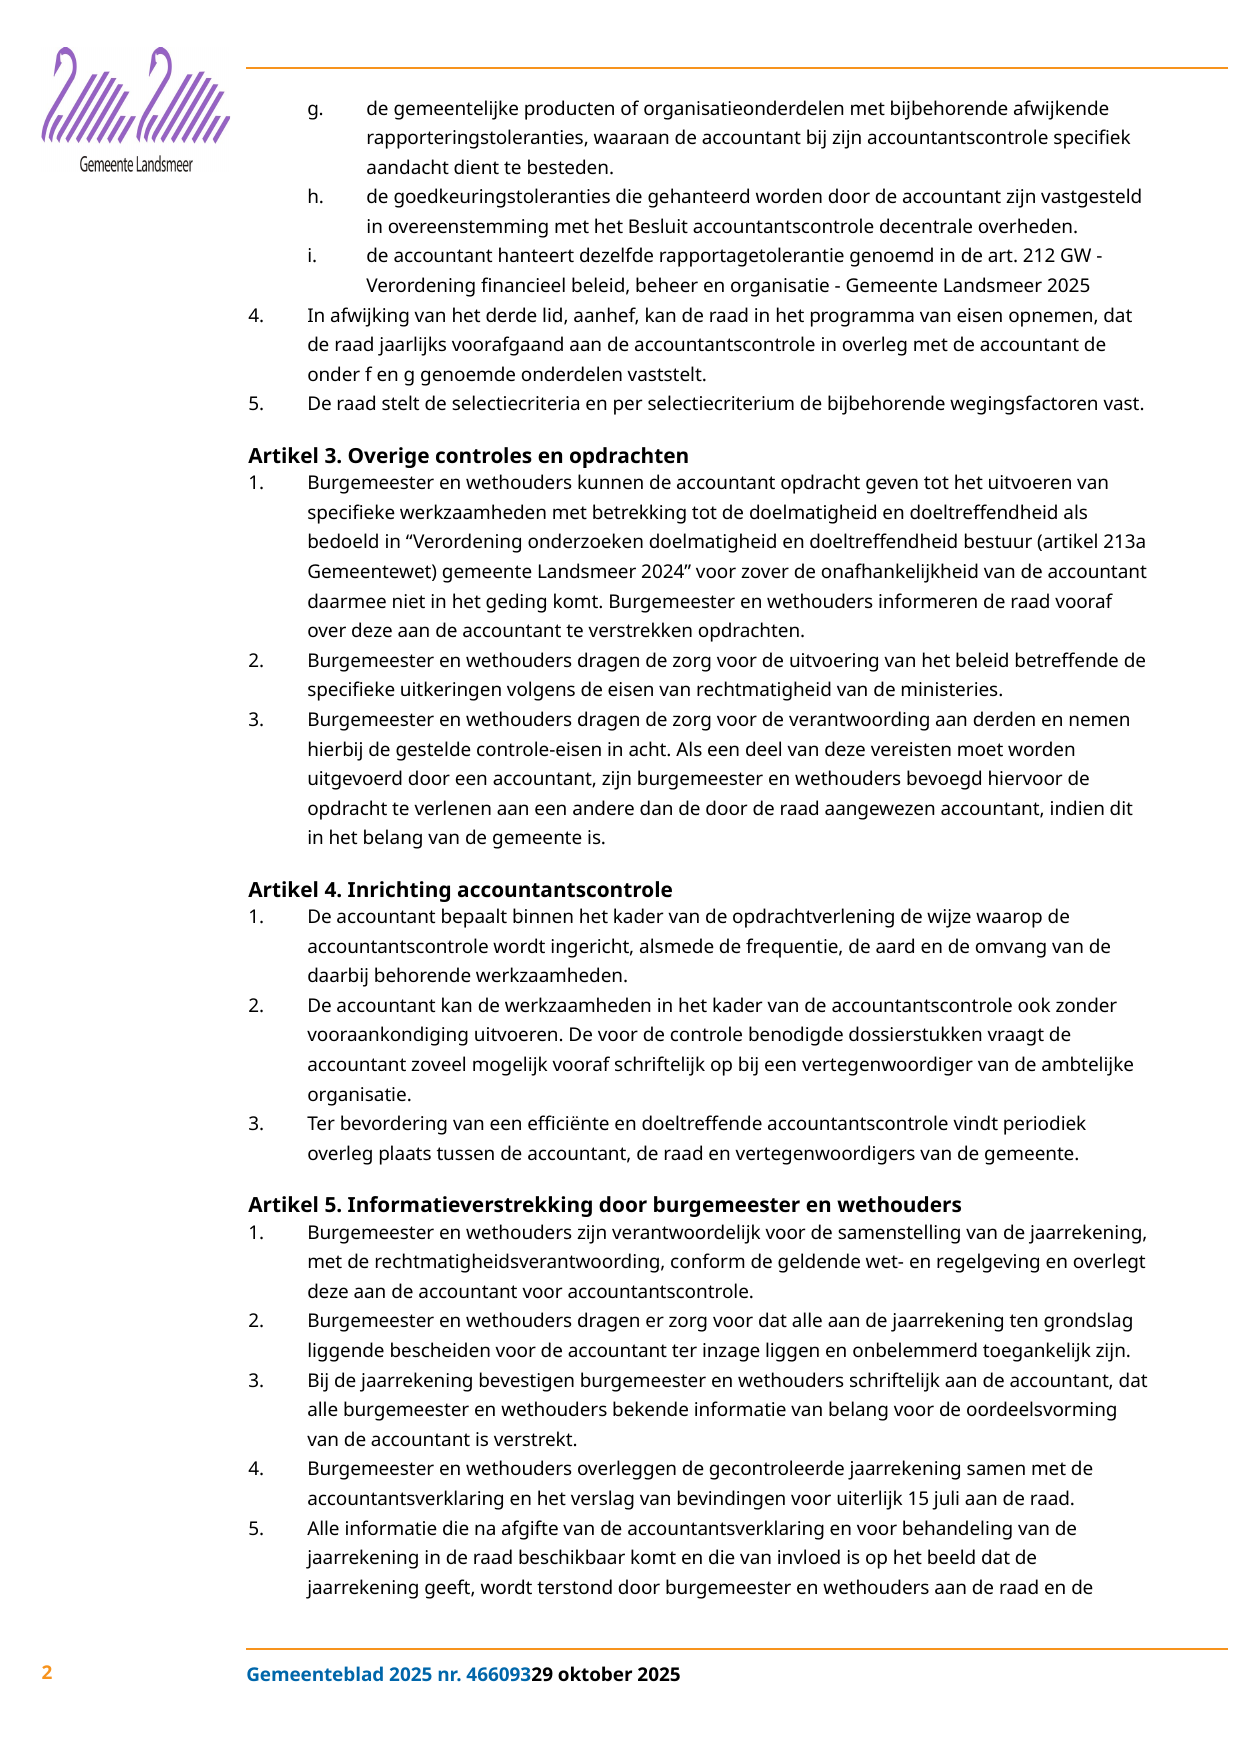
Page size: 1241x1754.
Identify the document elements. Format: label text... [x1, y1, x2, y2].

text Artikel 5. Informatieverstrekking door burgemeester en wethouders [248, 1190, 1152, 1219]
list De accountant bepaalt binnen het kader van de opdrachtverlening de wijze waarop de accountantscontrole wordt ingericht, alsmede de frequentie, de aard en de omvang van de daarbij behorende werkzaamheden. [248, 903, 1152, 988]
list Burgemeester en wethouders dragen de zorg voor de uitvoering van het beleid betreffende de specifieke uitkeringen volgens de eisen van rechtmatigheid van de ministeries. [248, 647, 1152, 702]
text Artikel 4. Inrichting accountantscontrole [248, 875, 1152, 903]
text Artikel 3. Overige controles en opdrachten [248, 441, 1152, 469]
list De raad stelt de selectiecriteria en per selectiecriterium de bijbehorende wegingsfactoren vast. [248, 391, 1152, 416]
list de goedkeuringstoleranties die gehanteerd worden door de accountant zijn vastgesteld in overeenstemming met het Besluit accountantscontrole decentrale overheden. [307, 183, 1152, 239]
list Ter bevordering van een efficiënte en doeltreffende accountantscontrole vindt periodiek overleg plaats tussen de accountant, de raad en vertegenwoordigers van de gemeente. [248, 1110, 1152, 1166]
list de gemeentelijke producten of organisatieonderdelen met bijbehorende afwijkende rapporteringstoleranties, waaraan de accountant bij zijn accountantscontrole specifiek aandacht dient te besteden. [307, 95, 1152, 180]
list de accountant hanteert dezelfde rapportagetolerantie genoemd in de art. 212 GW - Verordening financieel beleid, beheer en organisatie - Gemeente Landsmeer 2025 [307, 243, 1152, 298]
list Burgemeester en wethouders dragen er zorg voor dat alle aan de jaarrekening ten grondslag liggende bescheiden voor de accountant ter inzage liggen en onbelemmerd toegankelijk zijn. [248, 1308, 1152, 1363]
list In afwijking van het derde lid, aanhef, kan de raad in het programma van eisen opnemen, dat de raad jaarlijks voorafgaand aan de accountantscontrole in overleg met de accountant de onder f en g genoemde onderdelen vaststelt. [248, 302, 1152, 387]
list Alle informatie die na afgifte van de accountantsverklaring en voor behandeling van de jaarrekening in de raad beschikbaar komt en die van invloed is op het beeld dat de jaarrekening geeft, wordt terstond door burgemeester en wethouders aan de raad en de [248, 1515, 1152, 1599]
list Burgemeester en wethouders dragen de zorg voor de verantwoording aan derden en nemen hierbij de gestelde controle-eisen in acht. Als een deel van deze vereisten moet worden uitgevoerd door een accountant, zijn burgemeester en wethouders bevoegd hiervoor de opdracht te verlenen aan een andere dan de door de raad aangewezen accountant, indien dit in het belang van de gemeente is. [248, 706, 1152, 850]
list Bij de jaarrekening bevestigen burgemeester en wethouders schriftelijk aan de accountant, dat alle burgemeester en wethouders bekende informatie van belang voor de oordeelsvorming van de accountant is verstrekt. [248, 1367, 1152, 1452]
picture [41, 47, 231, 172]
list Burgemeester en wethouders kunnen de accountant opdracht geven tot het uitvoeren van specifieke werkzaamheden met betrekking tot de doelmatigheid en doeltreffendheid als bedoeld in “Verordening onderzoeken doelmatigheid en doeltreffendheid bestuur (artikel 213a Gemeentewet) gemeente Landsmeer 2024” voor zover de onafhankelijkheid van de accountant daarmee niet in het geding komt. Burgemeester en wethouders informeren de raad vooraf over deze aan de accountant te verstrekken opdrachten. [248, 469, 1152, 643]
list De accountant kan de werkzaamheden in het kader van de accountantscontrole ook zonder vooraankondiging uitvoeren. De voor de controle benodigde dossierstukken vraagt de accountant zoveel mogelijk vooraf schriftelijk op bij een vertegenwoordiger van de ambtelijke organisatie. [248, 992, 1152, 1107]
list Burgemeester en wethouders zijn verantwoordelijk voor de samenstelling van de jaarrekening, met de rechtmatigheidsverantwoording, conform de geldende wet- en regelgeving en overlegt deze aan de accountant voor accountantscontrole. [248, 1219, 1152, 1304]
list Burgemeester en wethouders overleggen de gecontroleerde jaarrekening samen met de accountantsverklaring en het verslag van bevindingen voor uiterlijk 15 juli aan de raad. [248, 1456, 1152, 1511]
